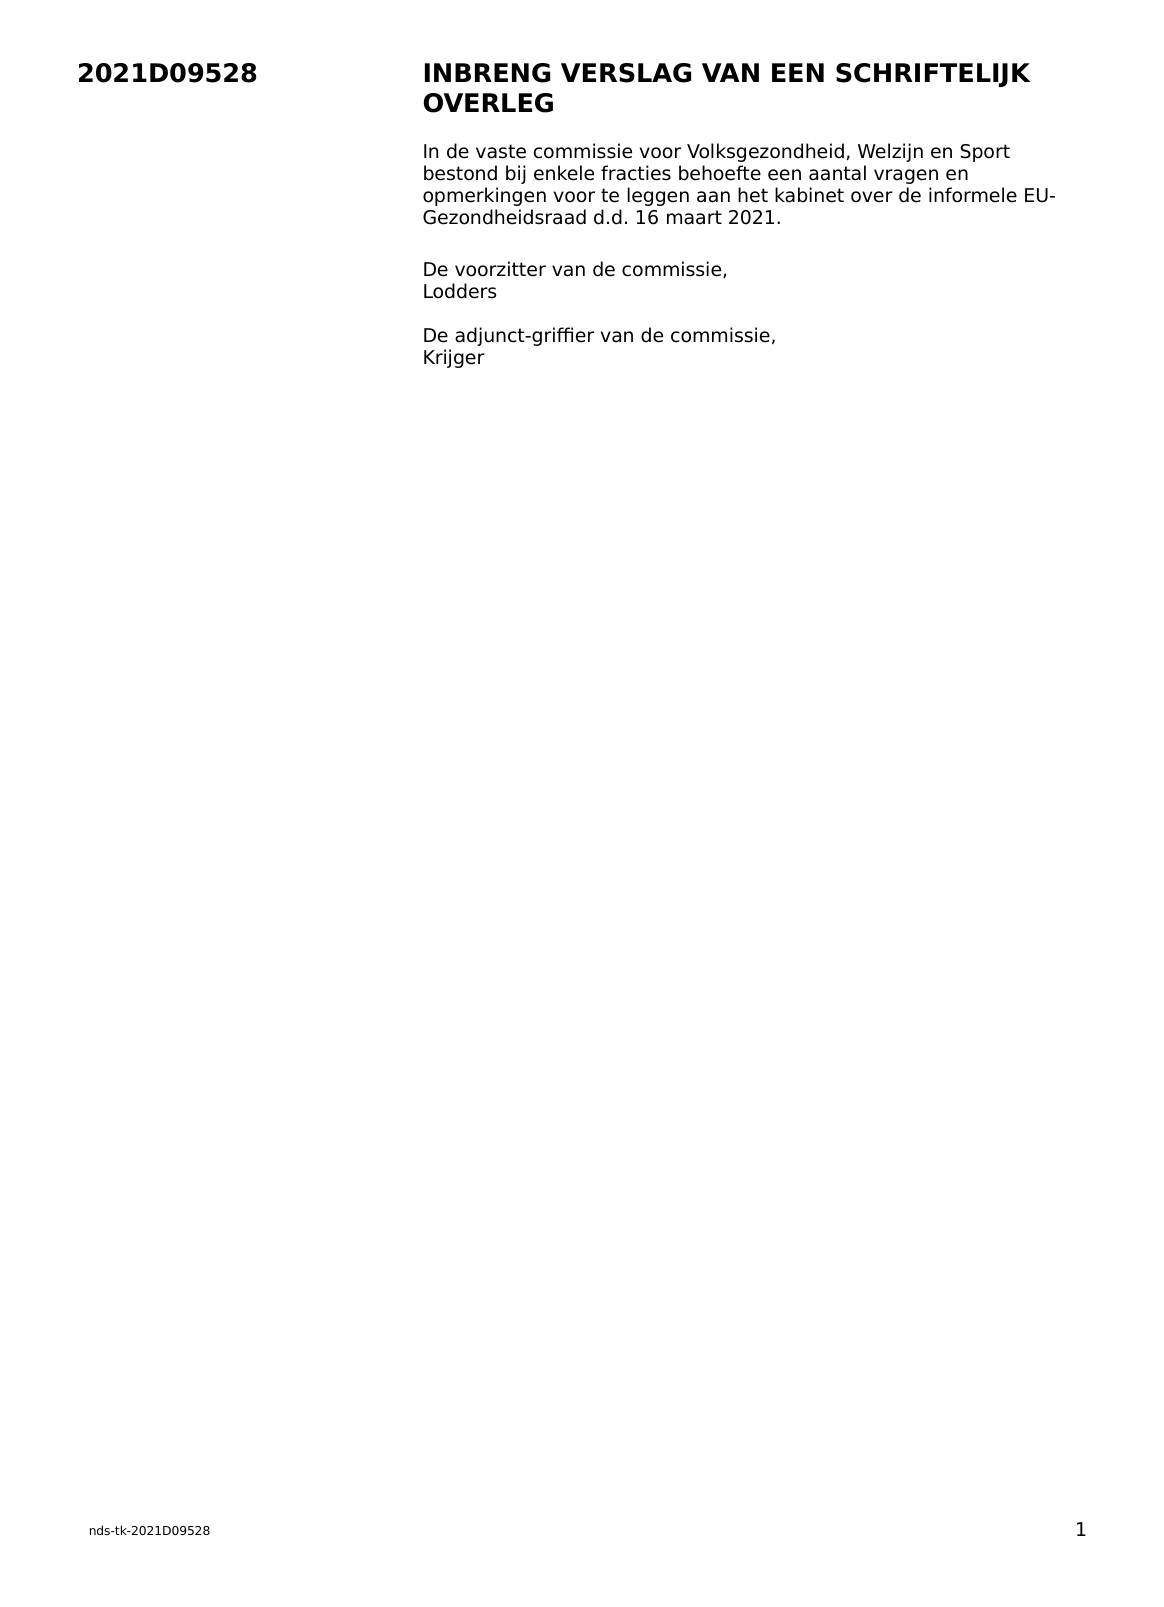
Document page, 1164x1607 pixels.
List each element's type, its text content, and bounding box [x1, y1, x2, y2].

text De voorzitter van de commissie, Lodders [422, 258, 1087, 302]
text 2021D09528 INBRENG VERSLAG VAN EEN SCHRIFTELIJK OVERLEG [77, 59, 1087, 118]
text De adjunct-griffier van de commissie, Krijger [422, 325, 1087, 369]
text In de vaste commissie voor Volksgezondheid, Welzijn en Sport bestond bij enkele fracties behoefte een aantal vragen en opmerkingen voor te leggen aan het kabinet over de informele EU-Gezondheidsraad d.d. 16 maart 2021. [422, 141, 1087, 228]
text nds-tk-2021D09528 [88, 1524, 323, 1538]
